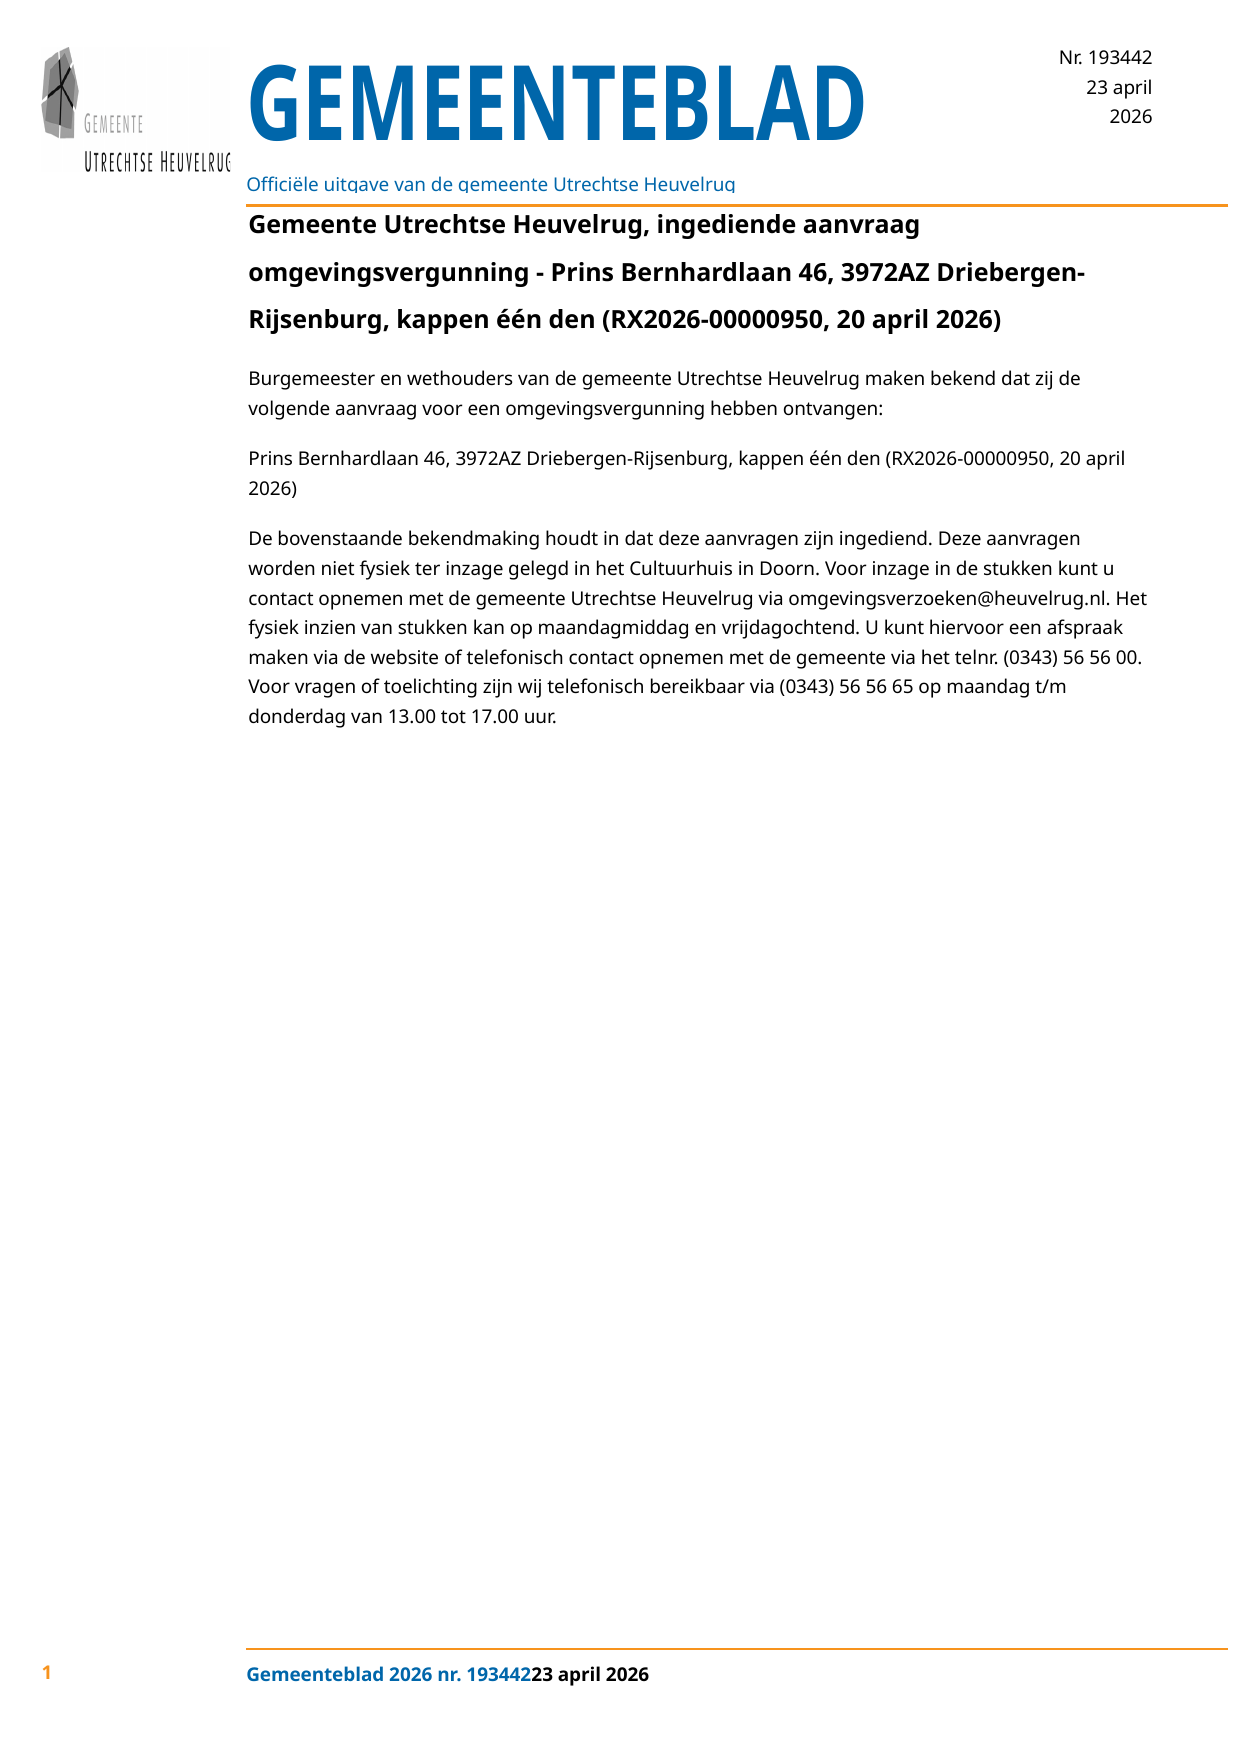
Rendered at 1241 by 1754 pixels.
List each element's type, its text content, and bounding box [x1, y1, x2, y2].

text Prins Bernhardlaan 46, 3972AZ Driebergen-Rijsenburg, kappen één den (RX2026-00000950, 20 april 2026) [248, 446, 1152, 501]
picture [41, 47, 231, 172]
text Burgemeester en wethouders van de gemeente Utrechtse Heuvelrug maken bekend dat zij de volgende aanvraag voor een omgevingsvergunning hebben ontvangen: [248, 366, 1152, 421]
text Gemeente Utrechtse Heuvelrug, ingediende aanvraag omgevingsvergunning - Prins Bernhardlaan 46, 3972AZ Driebergen-Rijsenburg, kappen één den (RX2026-00000950, 20 april 2026) [248, 207, 1152, 336]
text De bovenstaande bekendmaking houdt in dat deze aanvragen zijn ingediend. Deze aanvragen worden niet fysiek ter inzage gelegd in het Cultuurhuis in Doorn. Voor inzage in de stukken kunt u contact opnemen met de gemeente Utrechtse Heuvelrug via omgevingsverzoeken@heuvelrug.nl. Het fysiek inzien van stukken kan op maandagmiddag en vrijdagochtend. U kunt hiervoor een afspraak maken via de website of telefonisch contact opnemen met de gemeente via het telnr. (0343) 56 56 00. Voor vragen of toelichting zijn wij telefonisch bereikbaar via (0343) 56 56 65 op maandag t/m donderdag van 13.00 tot 17.00 uur. [248, 526, 1152, 729]
